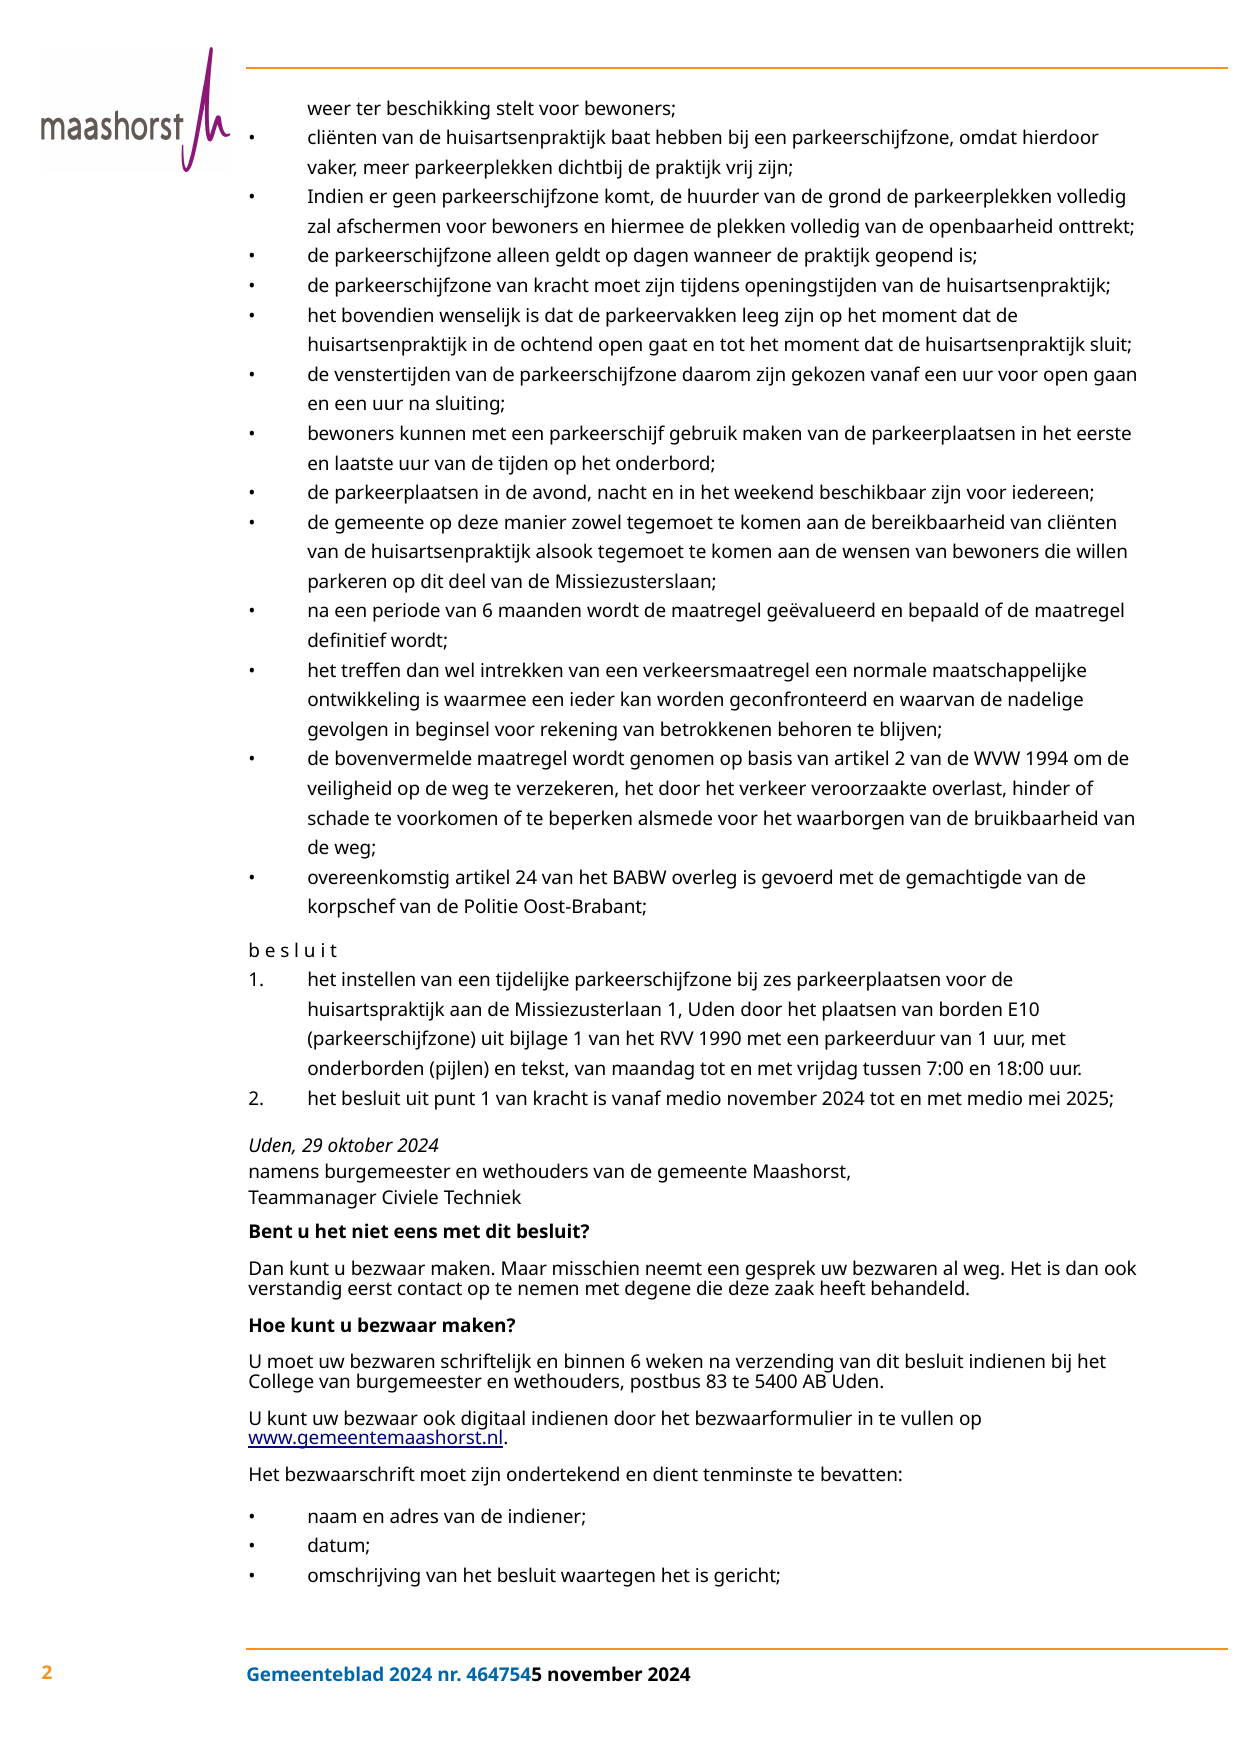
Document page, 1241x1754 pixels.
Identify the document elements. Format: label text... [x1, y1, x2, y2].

text Dan kunt u bezwaar maken. Maar misschien neemt een gesprek uw bezwaren al weg. Het is dan ook verstandig eerst contact op te nemen met degene die deze zaak heeft behandeld. [248, 1260, 1152, 1299]
list het besluit uit punt 1 van kracht is vanaf medio november 2024 tot en met medio mei 2025; [248, 1085, 1152, 1110]
list bewoners kunnen met een parkeerschijf gebruik maken van de parkeerplaatsen in het eerste en laatste uur van de tijden op het onderbord; [248, 420, 1152, 476]
list omschrijving van het besluit waartegen het is gericht; [248, 1562, 1152, 1588]
list weer ter beschikking stelt voor bewoners; [248, 95, 1152, 121]
list cliënten van de huisartsenpraktijk baat hebben bij een parkeerschijfzone, omdat hierdoor vaker, meer parkeerplekken dichtbij de praktijk vrij zijn; [248, 124, 1152, 180]
list de bovenvermelde maatregel wordt genomen op basis van artikel 2 van de WVW 1994 om de veiligheid op de weg te verzekeren, het door het verkeer veroorzaakte overlast, hinder of schade te voorkomen of te beperken alsmede voor het waarborgen van de bruikbaarheid van de weg; [248, 746, 1152, 860]
list de parkeerschijfzone alleen geldt op dagen wanneer de praktijk geopend is; [248, 243, 1152, 268]
text U kunt uw bezwaar ook digitaal indienen door het bezwaarformulier in te vullen op www.gemeentemaashorst.nl. [248, 1410, 1152, 1448]
text namens burgemeester en wethouders van de gemeente Maashorst, [248, 1158, 1152, 1184]
list na een periode van 6 maanden wordt de maatregel geëvalueerd en bepaald of de maatregel definitief wordt; [248, 598, 1152, 653]
list het bovendien wenselijk is dat de parkeervakken leeg zijn op het moment dat de huisartsenpraktijk in de ochtend open gaat en tot het moment dat de huisartsenpraktijk sluit; [248, 302, 1152, 357]
text Uden, 29 oktober 2024 [248, 1132, 1152, 1158]
list het treffen dan wel intrekken van een verkeersmaatregel een normale maatschappelijke ontwikkeling is waarmee een ieder kan worden geconfronteerd en waarvan de nadelige gevolgen in beginsel voor rekening van betrokkenen behoren te blijven; [248, 657, 1152, 742]
list Indien er geen parkeerschijfzone komt, de huurder van de grond de parkeerplekken volledig zal afschermen voor bewoners en hiermee de plekken volledig van de openbaarheid onttrekt; [248, 183, 1152, 239]
text Het bezwaarschrift moet zijn ondertekend en dient tenminste te bevatten: [248, 1466, 1152, 1485]
list overeenkomstig artikel 24 van het BABW overleg is gevoerd met de gemachtigde van de korpschef van de Politie Oost-Brabant; [248, 864, 1152, 919]
list de gemeente op deze manier zowel tegemoet te komen aan de bereikbaarheid van cliënten van de huisartsenpraktijk alsook tegemoet te komen aan de wensen van bewoners die willen parkeren op dit deel van de Missiezusterslaan; [248, 509, 1152, 594]
list de venstertijden van de parkeerschijfzone daarom zijn gekozen vanaf een uur voor open gaan en een uur na sluiting; [248, 361, 1152, 416]
list de parkeerplaatsen in de avond, nacht en in het weekend beschikbaar zijn voor iedereen; [248, 479, 1152, 505]
text U moet uw bezwaren schriftelijk en binnen 6 weken na verzending van dit besluit indienen bij het College van burgemeester en wethouders, postbus 83 te 5400 AB Uden. [248, 1353, 1152, 1392]
picture [41, 47, 231, 172]
text Teammanager Civiele Techniek [248, 1184, 1152, 1210]
list datum; [248, 1533, 1152, 1558]
text b e s l u i t [248, 937, 1152, 962]
list naam en adres van de indiener; [248, 1503, 1152, 1529]
list de parkeerschijfzone van kracht moet zijn tijdens openingstijden van de huisartsenpraktijk; [248, 272, 1152, 298]
text Hoe kunt u bezwaar maken? [248, 1317, 1152, 1336]
text Bent u het niet eens met dit besluit? [248, 1223, 1152, 1243]
list het instellen van een tijdelijke parkeerschijfzone bij zes parkeerplaatsen voor de huisartspraktijk aan de Missiezusterlaan 1, Uden door het plaatsen van borden E10 (parkeerschijfzone) uit bijlage 1 van het RVV 1990 met een parkeerduur van 1 uur, met onderborden (pijlen) en tekst, van maandag tot en met vrijdag tussen 7:00 en 18:00 uur. [248, 966, 1152, 1081]
